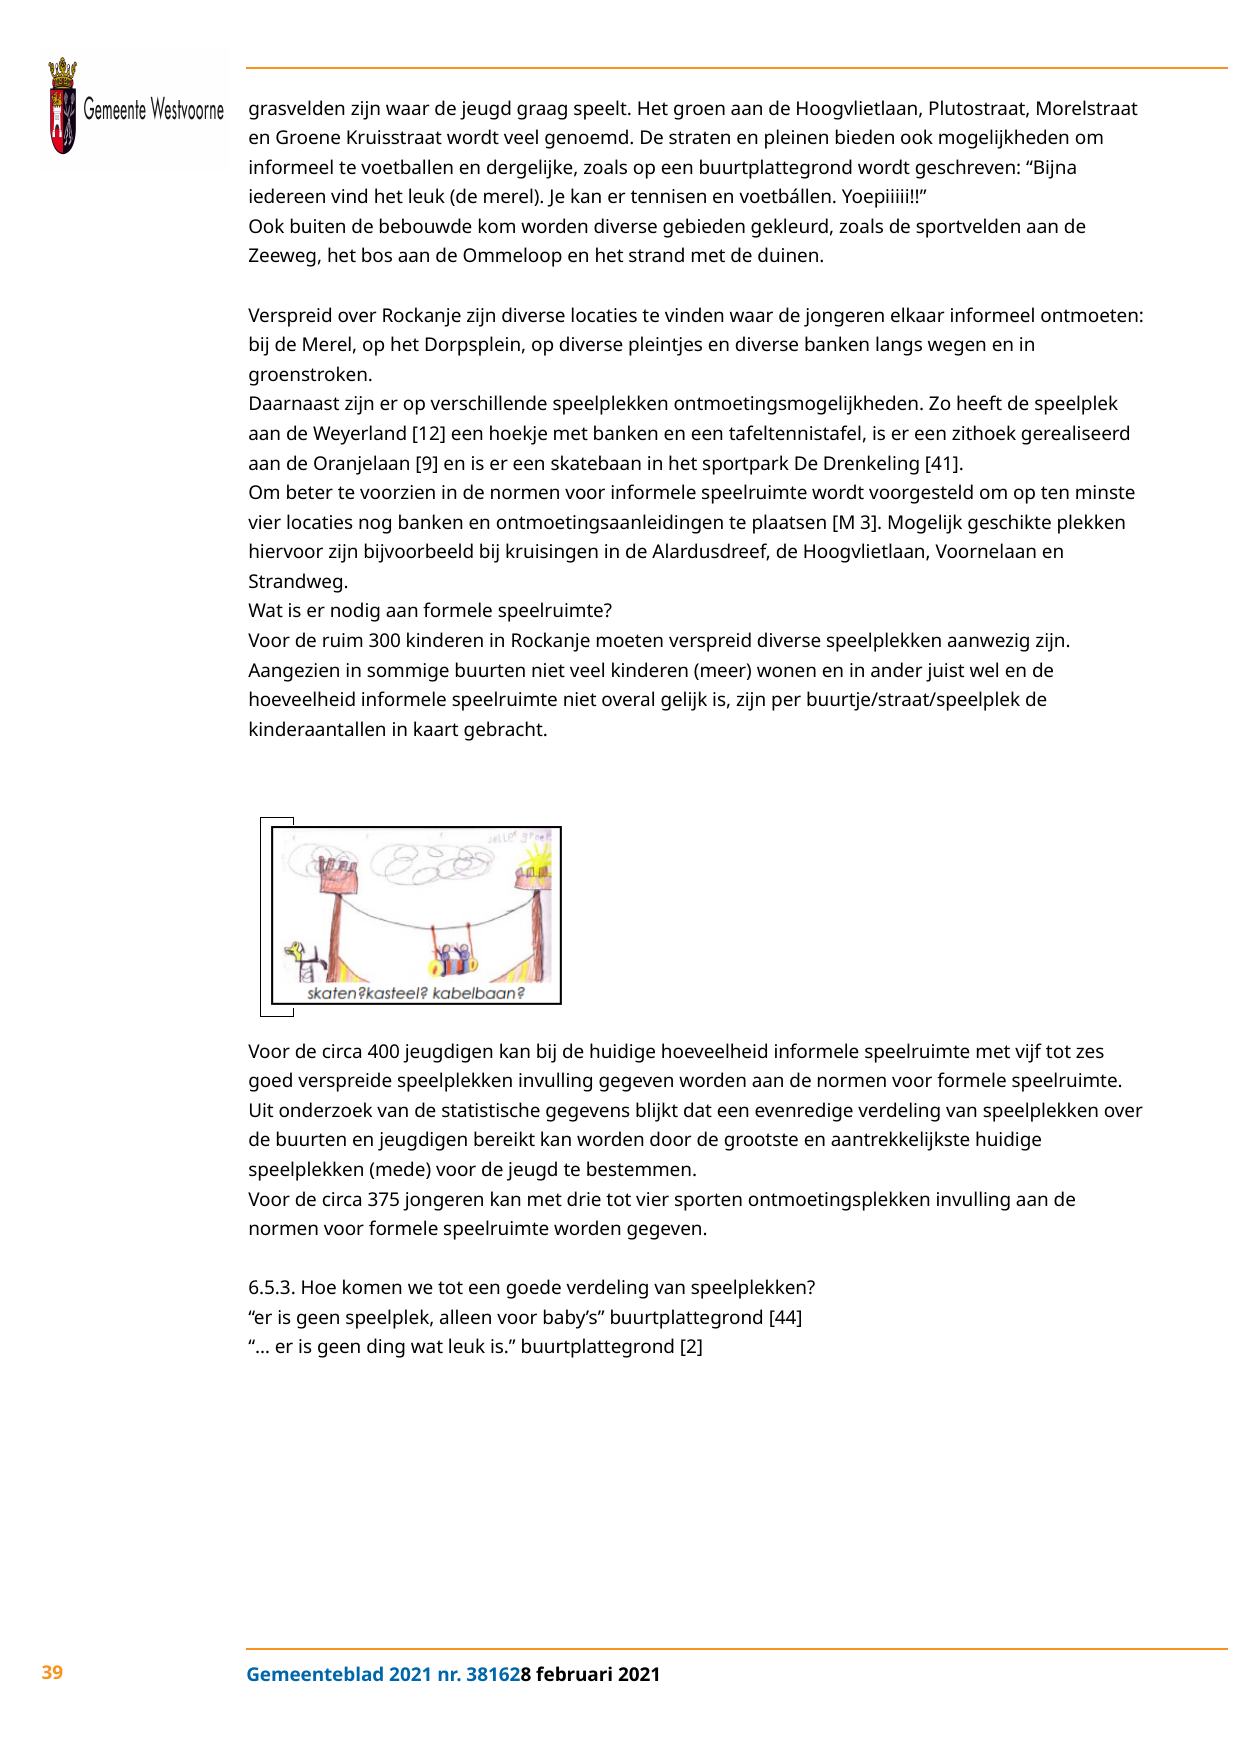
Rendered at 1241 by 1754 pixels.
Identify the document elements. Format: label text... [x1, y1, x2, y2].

text Voor de circa 400 jeugdigen kan bij de huidige hoeveelheid informele speelruimte met vijf tot zes goed verspreide speelplekken invulling gegeven worden aan de normen voor formele speelruimte. Uit onderzoek van de statistische gegevens blijkt dat een evenredige verdeling van speelplekken over de buurten en jeugdigen bereikt kan worden door de grootste en aantrekkelijkste huidige speelplekken (mede) voor de jeugd te bestemmen. [248, 1038, 1152, 1182]
text grasvelden zijn waar de jeugd graag speelt. Het groen aan de Hoogvlietlaan, Plutostraat, Morelstraat en Groene Kruisstraat wordt veel genoemd. De straten en pleinen bieden ook mogelijkheden om informeel te voetballen en dergelijke, zoals op een buurtplattegrond wordt geschreven: “Bijna iedereen vind het leuk (de merel). Je kan er tennisen en voetbállen. Yoepiiiii!!” [248, 95, 1152, 209]
text Voor de ruim 300 kinderen in Rockanje moeten verspreid diverse speelplekken aanwezig zijn. Aangezien in sommige buurten niet veel kinderen (meer) wonen en in ander juist wel en de hoeveelheid informele speelruimte niet overal gelijk is, zijn per buurtje/straat/speelplek de kinderaantallen in kaart gebracht. [248, 627, 1152, 742]
text Om beter te voorzien in de normen voor informele speelruimte wordt voorgesteld om op ten minste vier locaties nog banken en ontmoetingsaanleidingen te plaatsen [M 3]. Mogelijk geschikte plekken hiervoor zijn bijvoorbeeld bij kruisingen in de Alardusdreef, de Hoogvlietlaan, Voornelaan en Strandweg. [248, 479, 1152, 594]
text 6.5.3. Hoe komen we tot een goede verdeling van speelplekken? [248, 1274, 1152, 1300]
text Verspreid over Rockanje zijn diverse locaties te vinden waar de jongeren elkaar informeel ontmoeten: bij de Merel, op het Dorpsplein, op diverse pleintjes en diverse banken langs wegen en in groenstroken. [248, 302, 1152, 387]
table_header “er is geen speelplek, alleen voor baby’s” buurtplattegrond [44] [248, 1304, 1152, 1330]
picture [41, 47, 231, 172]
text Wat is er nodig aan formele speelruimte? [248, 598, 1152, 623]
picture [268, 825, 565, 1008]
text Daarnaast zijn er op verschillende speelplekken ontmoetingsmogelijkheden. Zo heeft de speelplek aan de Weyerland [12] een hoekje met banken en een tafeltennistafel, is er een zithoek gerealiseerd aan de Oranjelaan [9] en is er een skatebaan in het sportpark De Drenkeling [41]. [248, 391, 1152, 476]
text Voor de circa 375 jongeren kan met drie tot vier sporten ontmoetingsplekken invulling aan de normen voor formele speelruimte worden gegeven. [248, 1186, 1152, 1241]
table_header “… er is geen ding wat leuk is.” buurtplattegrond [2] [248, 1333, 1152, 1359]
text Ook buiten de bebouwde kom worden diverse gebieden gekleurd, zoals de sportvelden aan de Zeeweg, het bos aan de Ommeloop en het strand met de duinen. [248, 213, 1152, 268]
